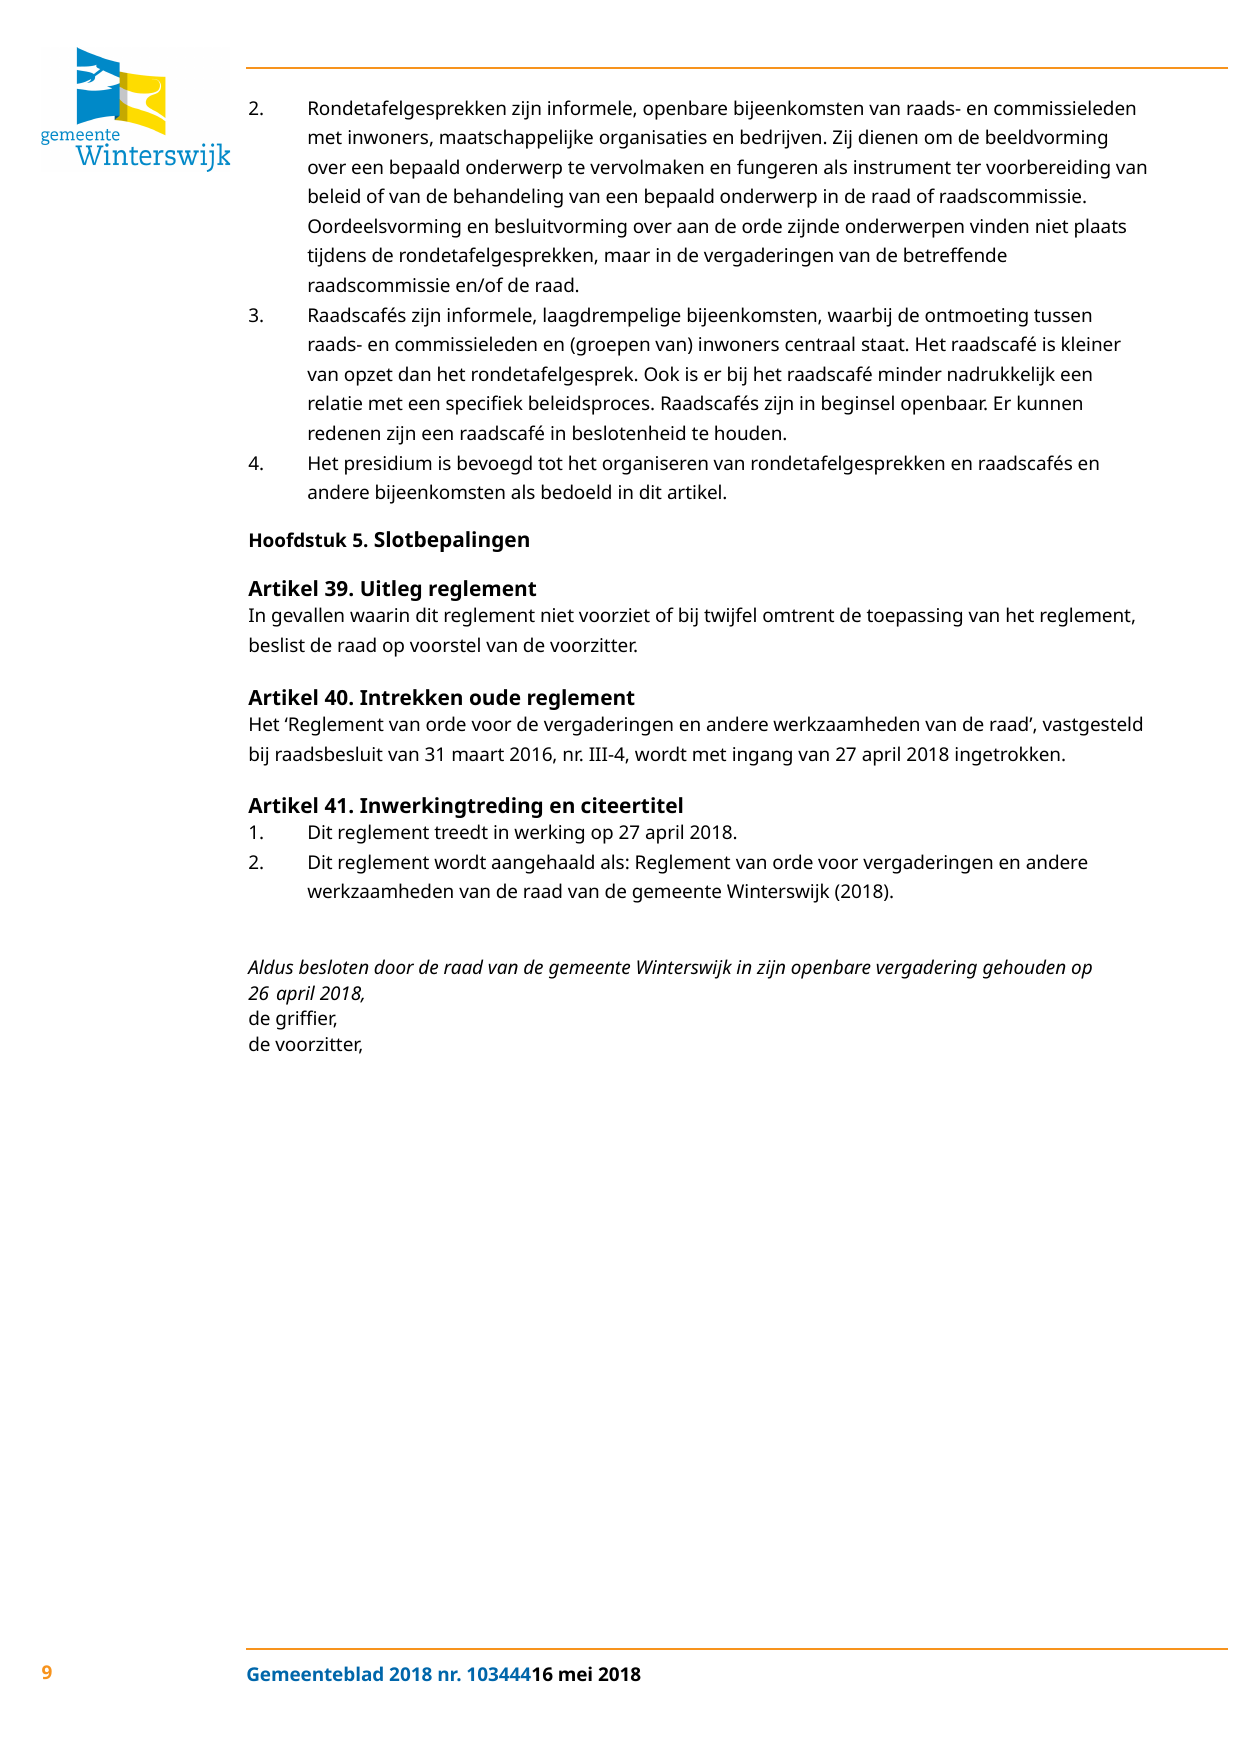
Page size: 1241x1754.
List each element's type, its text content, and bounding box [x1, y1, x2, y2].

text de griffier, [248, 1005, 1152, 1031]
text Aldus besloten door de raad van de gemeente Winterswijk in zijn openbare vergadering gehouden op 26 april 2018, [248, 954, 1152, 1005]
text Artikel 39. Uitleg reglement [248, 574, 1152, 603]
text Artikel 41. Inwerkingtreding en citeertitel [248, 791, 1152, 819]
text Hoofdstuk 5. Slotbepalingen [248, 525, 1152, 553]
list Het presidium is bevoegd tot het organiseren van rondetafelgesprekken en raadscafés en andere bijeenkomsten als bedoeld in dit artikel. [248, 450, 1152, 505]
list Dit reglement wordt aangehaald als: Reglement van orde voor vergaderingen en andere werkzaamheden van de raad van de gemeente Winterswijk (2018). [248, 849, 1152, 904]
list Rondetafelgesprekken zijn informele, openbare bijeenkomsten van raads- en commissieleden met inwoners, maatschappelijke organisaties en bedrijven. Zij dienen om de beeldvorming over een bepaald onderwerp te vervolmaken en fungeren als instrument ter voorbereiding van beleid of van de behandeling van een bepaald onderwerp in de raad of raadscommissie. Oordeelsvorming en besluitvorming over aan de orde zijnde onderwerpen vinden niet plaats tijdens de rondetafelgesprekken, maar in de vergaderingen van de betreffende raadscommissie en/of de raad. [248, 95, 1152, 298]
text Het ‘Reglement van orde voor de vergaderingen en andere werkzaamheden van de raad’, vastgesteld bij raadsbesluit van 31 maart 2016, nr. III-4, wordt met ingang van 27 april 2018 ingetrokken. [248, 711, 1152, 766]
text Artikel 40. Intrekken oude reglement [248, 683, 1152, 711]
text de voorzitter, [248, 1031, 1152, 1057]
list Dit reglement treedt in werking op 27 april 2018. [248, 819, 1152, 845]
picture [41, 47, 231, 172]
picture [225, 153, 231, 162]
list Raadscafés zijn informele, laagdrempelige bijeenkomsten, waarbij de ontmoeting tussen raads- en commissieleden en (groepen van) inwoners centraal staat. Het raadscafé is kleiner van opzet dan het rondetafelgesprek. Ook is er bij het raadscafé minder nadrukkelijk een relatie met een specifiek beleidsproces. Raadscafés zijn in beginsel openbaar. Er kunnen redenen zijn een raadscafé in beslotenheid te houden. [248, 302, 1152, 446]
text In gevallen waarin dit reglement niet voorziet of bij twijfel omtrent de toepassing van het reglement, beslist de raad op voorstel van de voorzitter. [248, 603, 1152, 658]
